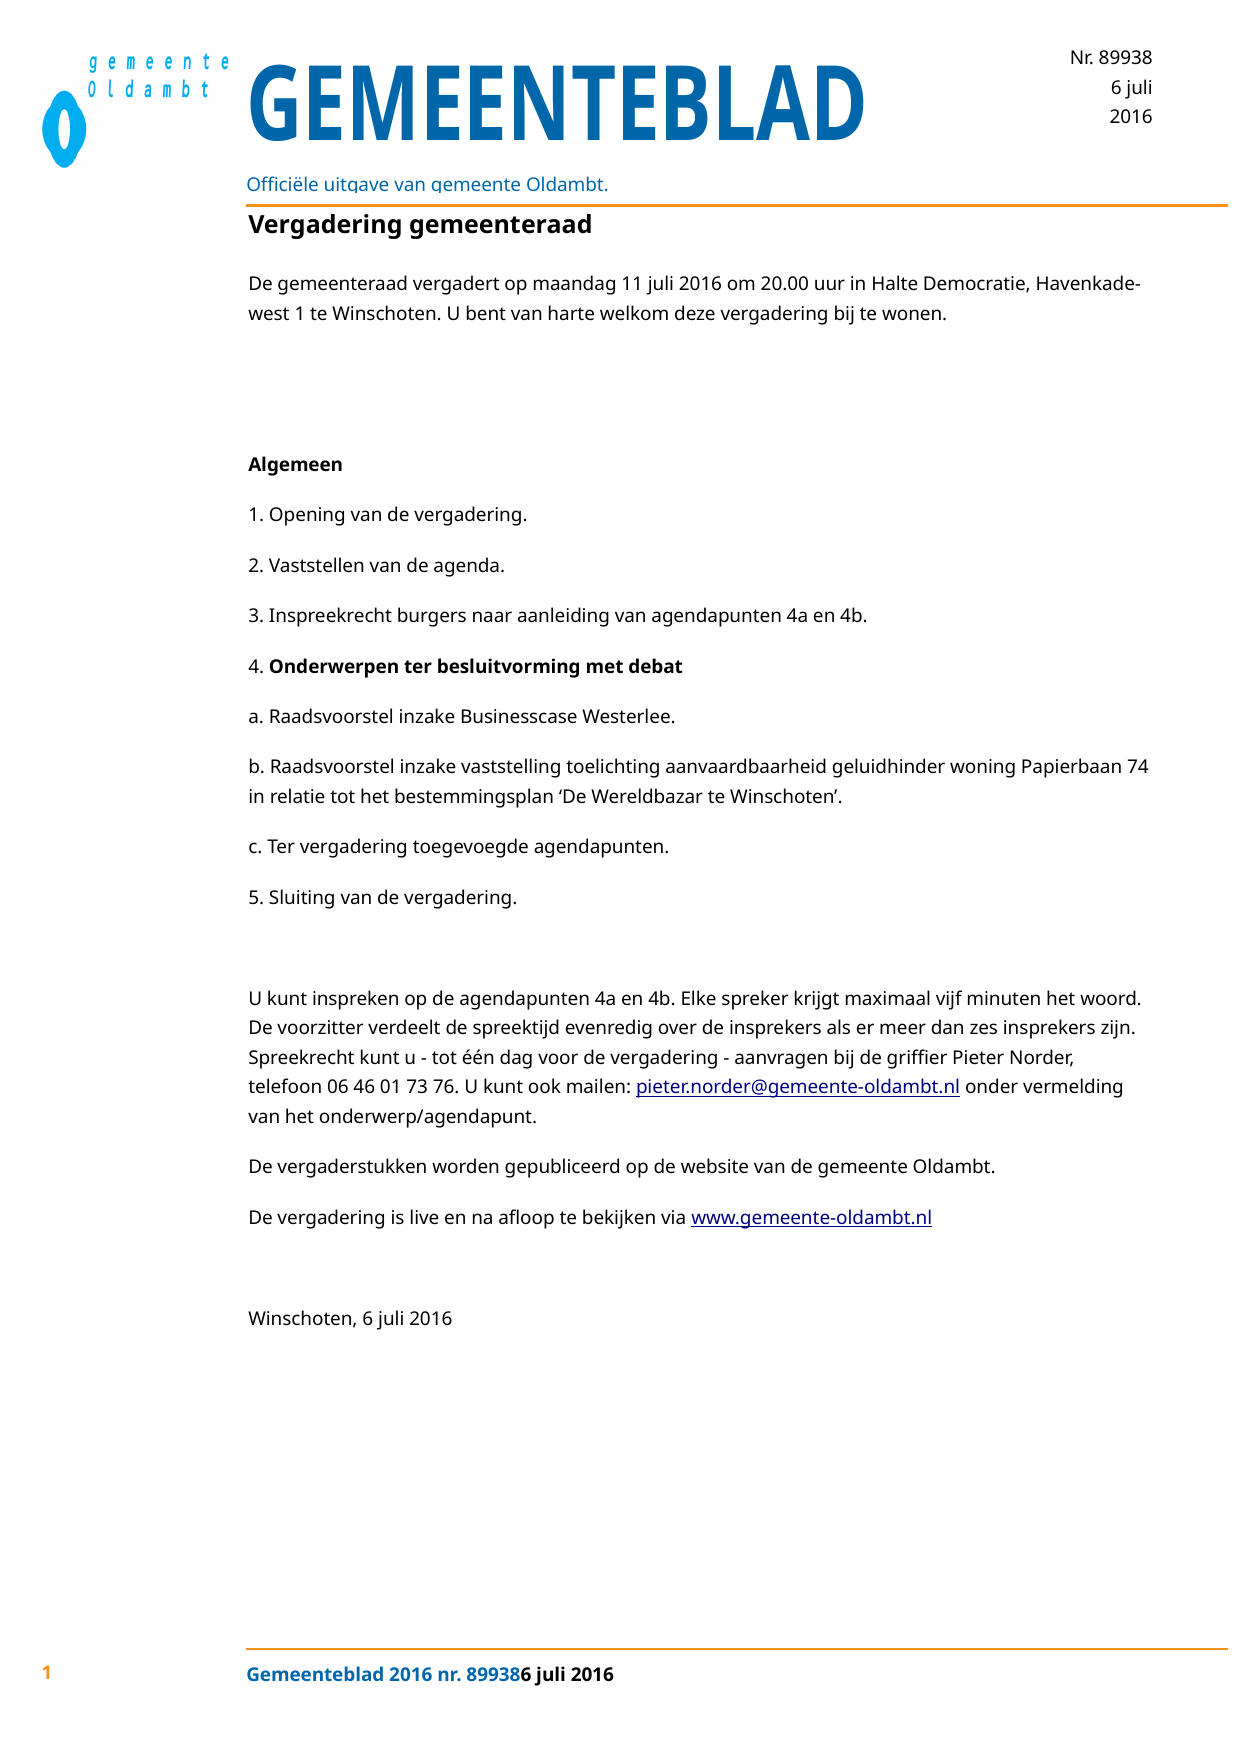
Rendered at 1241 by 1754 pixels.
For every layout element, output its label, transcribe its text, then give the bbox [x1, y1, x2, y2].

text c. Ter vergadering toegevoegde agendapunten. [248, 834, 1152, 859]
text a. Raadsvoorstel inzake Businesscase Westerlee. [248, 703, 1152, 729]
text De vergaderstukken worden gepubliceerd op de website van de gemeente Oldambt. [248, 1154, 1152, 1179]
text Winschoten, 6 juli 2016 [248, 1305, 1152, 1331]
text 2. Vaststellen van de agenda. [248, 552, 1152, 578]
text U kunt inspreken op de agendapunten 4a en 4b. Elke spreker krijgt maximaal vijf minuten het woord. De voorzitter verdeelt de spreektijd evenredig over de insprekers als er meer dan zes insprekers zijn. Spreekrecht kunt u - tot één dag voor de vergadering - aanvragen bij de griffier Pieter Norder, telefoon 06 46 01 73 76. U kunt ook mailen: pieter.norder@gemeente-oldambt.nl onder vermelding van het onderwerp/agendapunt. [248, 985, 1152, 1129]
text De vergadering is live en na afloop te bekijken via www.gemeente-oldambt.nl [248, 1204, 1152, 1230]
text b. Raadsvoorstel inzake vaststelling toelichting aanvaardbaarheid geluidhinder woning Papierbaan 74 in relatie tot het bestemmingsplan ‘De Wereldbazar te Winschoten’. [248, 754, 1152, 809]
text Vergadering gemeenteraad [248, 207, 1152, 241]
text 3. Inspreekrecht burgers naar aanleiding van agendapunten 4a en 4b. [248, 602, 1152, 628]
picture [41, 47, 231, 172]
text De gemeenteraad vergadert op maandag 11 juli 2016 om 20.00 uur in Halte Democratie, Havenkade-west 1 te Winschoten. U bent van harte welkom deze vergadering bij te wonen. [248, 270, 1152, 326]
text 4. Onderwerpen ter besluitvorming met debat [248, 653, 1152, 678]
text 5. Sluiting van de vergadering. [248, 884, 1152, 910]
text Algemeen [248, 451, 1152, 477]
text 1. Opening van de vergadering. [248, 502, 1152, 527]
